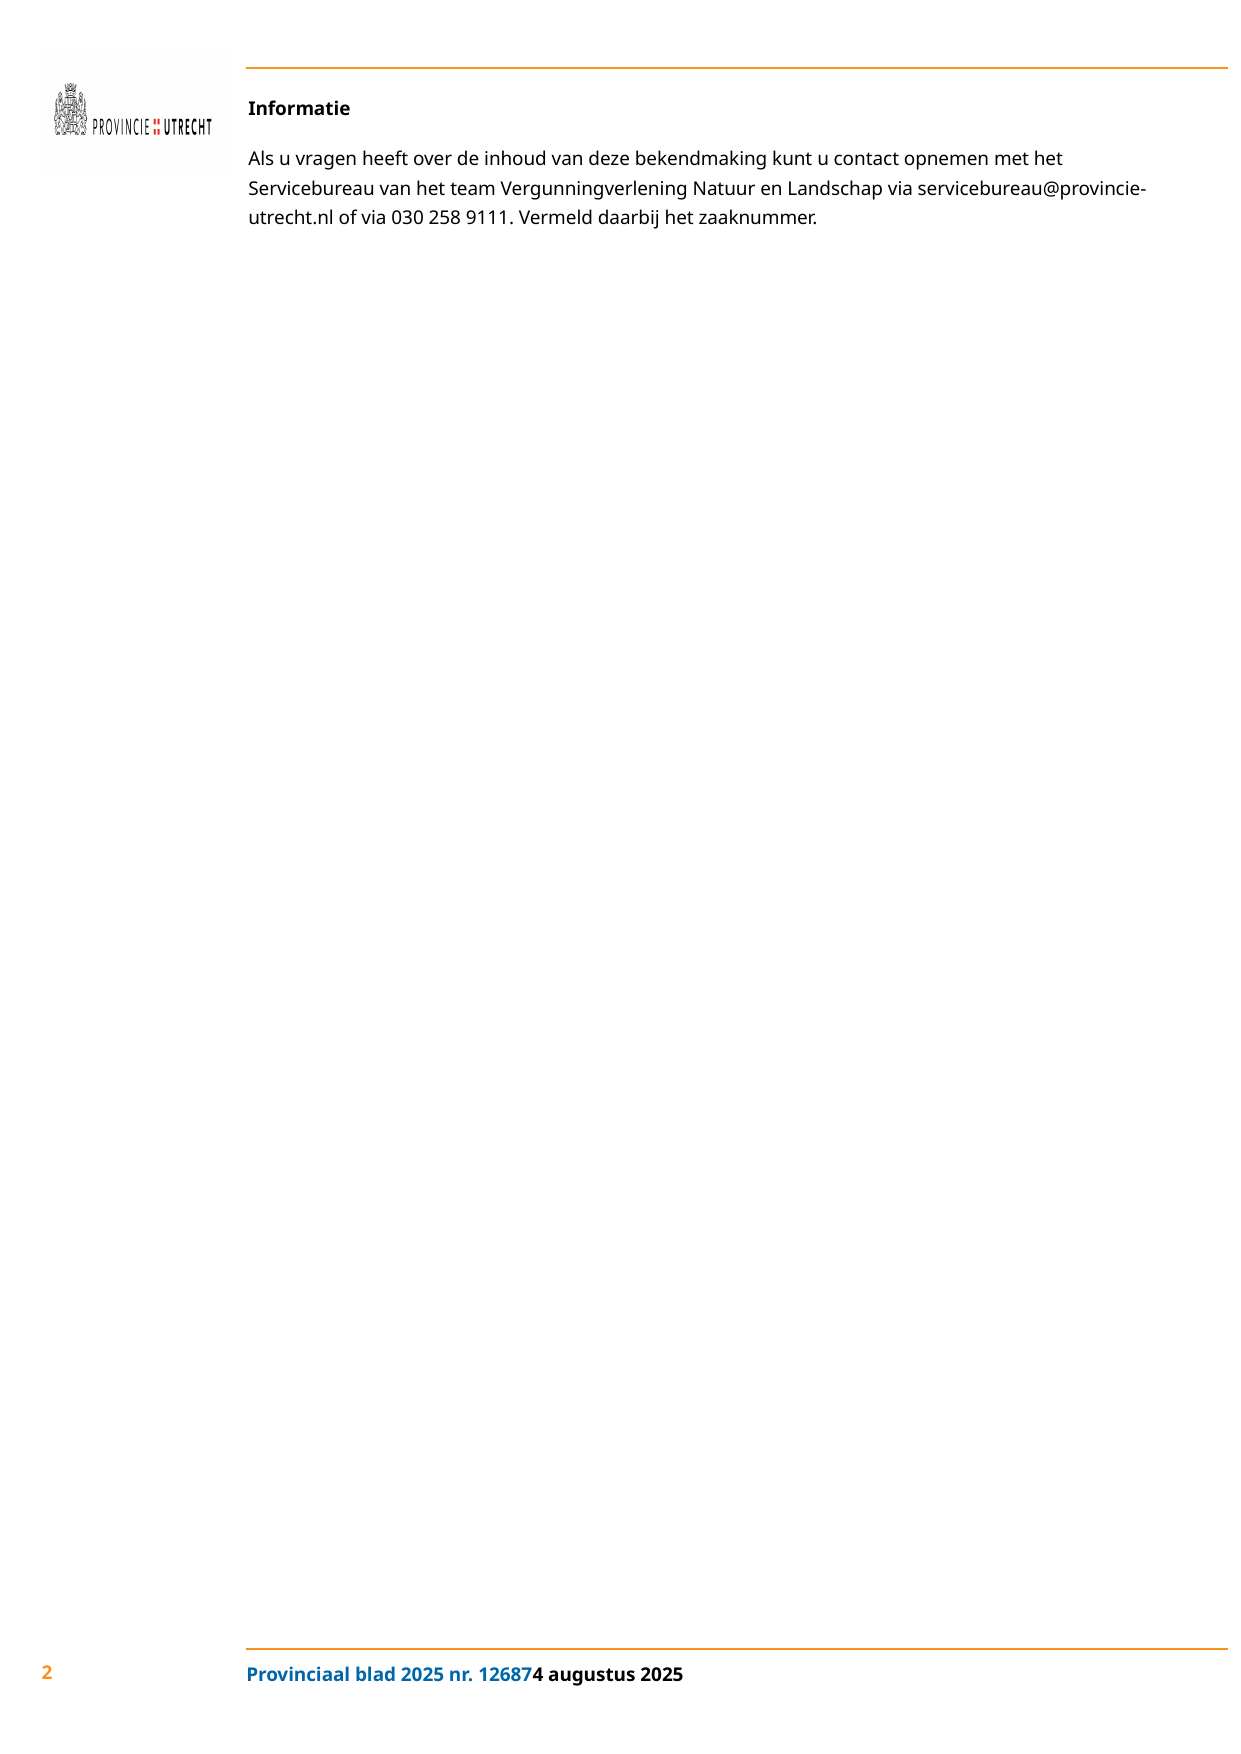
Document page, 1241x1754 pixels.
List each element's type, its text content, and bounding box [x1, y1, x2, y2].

picture [41, 47, 231, 172]
text Informatie [248, 95, 1152, 121]
text Als u vragen heeft over de inhoud van deze bekendmaking kunt u contact opnemen met het Servicebureau van het team Vergunningverlening Natuur en Landschap via servicebureau@provincie-utrecht.nl of via 030 258 9111. Vermeld daarbij het zaaknummer. [248, 145, 1152, 230]
